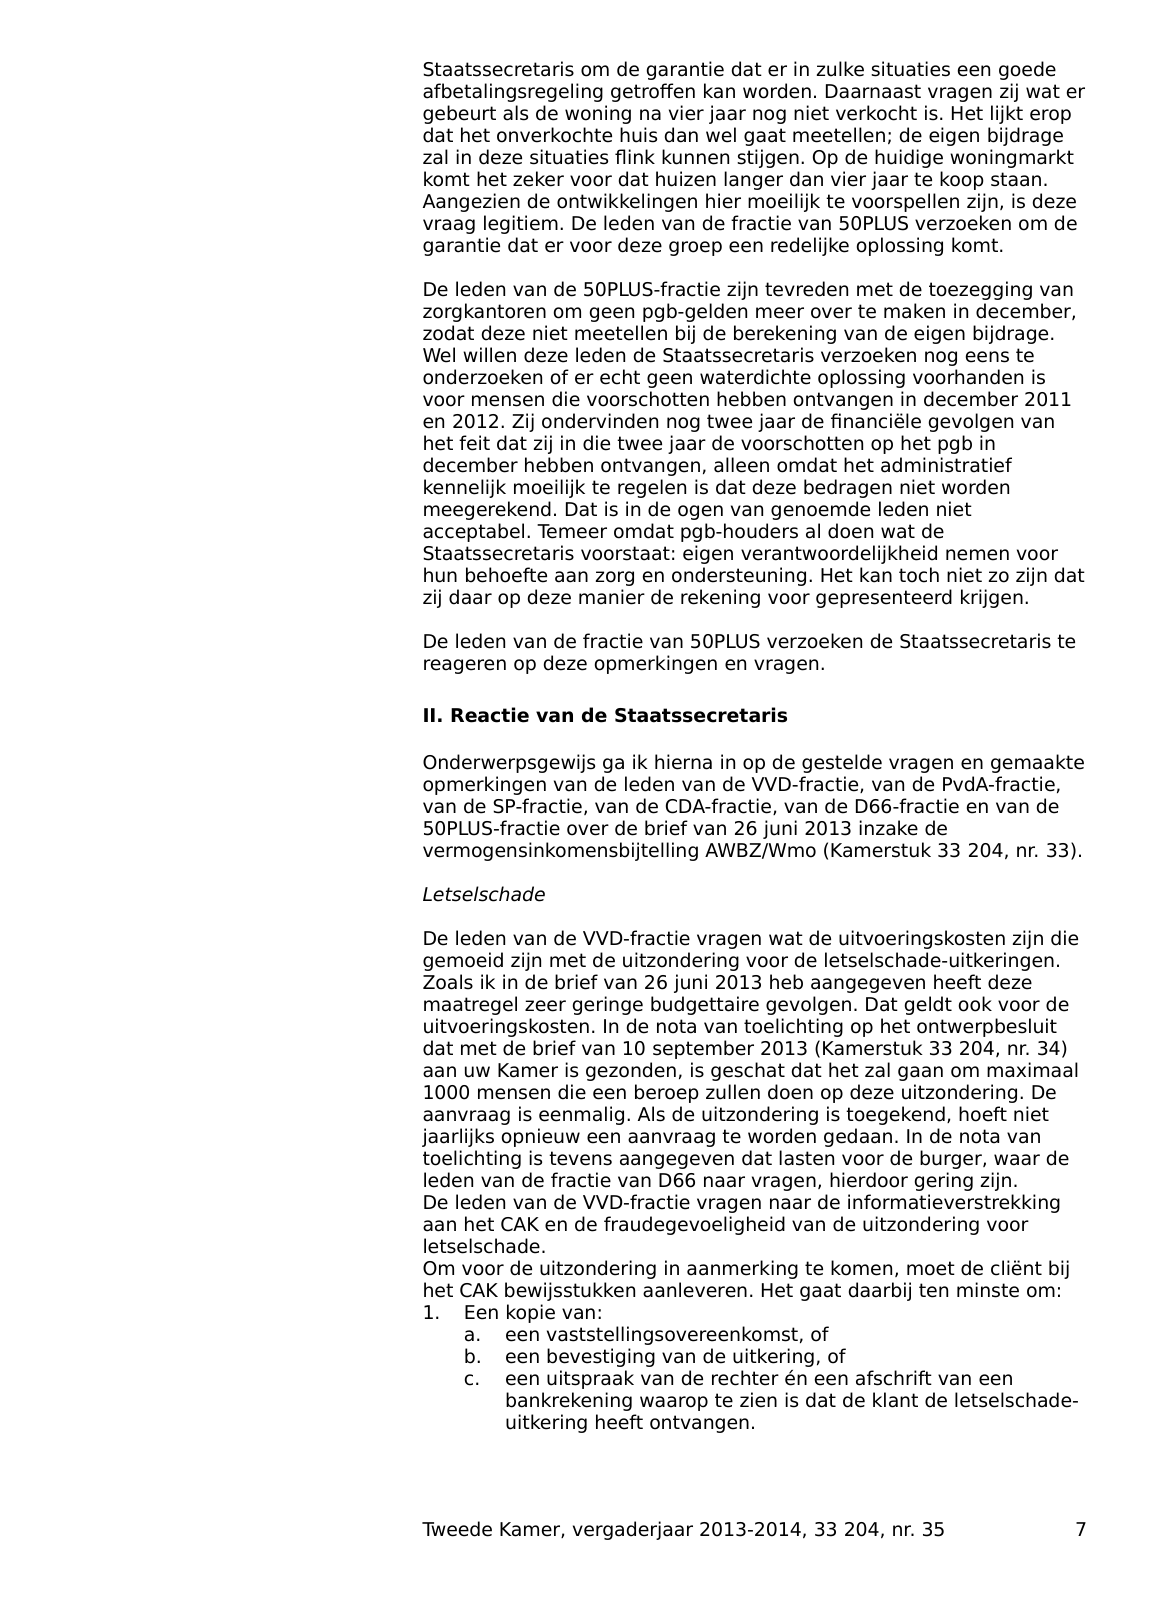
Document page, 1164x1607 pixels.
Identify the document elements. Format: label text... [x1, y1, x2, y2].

text Om voor de uitzondering in aanmerking te komen, moet de cliënt bij het CAK bewijsstukken aanleveren. Het gaat daarbij ten minste om: [422, 1258, 1087, 1302]
subtitle II. Reactie van de Staatssecretaris [422, 705, 1087, 727]
text 1. Een kopie van: [422, 1302, 1087, 1324]
text a. een vaststellingsovereenkomst, of [464, 1324, 1087, 1346]
text Onderwerpsgewijs ga ik hierna in op de gestelde vragen en gemaakte opmerkingen van de leden van de VVD-fractie, van de PvdA-fractie, van de SP-fractie, van de CDA-fractie, van de D66-fractie en van de 50PLUS-fractie over de brief van 26 juni 2013 inzake de vermogensinkomensbijtelling AWBZ/Wmo (Kamerstuk 33 204, nr. 33). [422, 752, 1087, 862]
text Zoals ik in de brief van 26 juni 2013 heb aangegeven heeft deze maatregel zeer geringe budgettaire gevolgen. Dat geldt ook voor de uitvoeringskosten. In de nota van toelichting op het ontwerpbesluit dat met de brief van 10 september 2013 (Kamerstuk 33 204, nr. 34) aan uw Kamer is gezonden, is geschat dat het zal gaan om maximaal 1000 mensen die een beroep zullen doen op deze uitzondering. De aanvraag is eenmalig. Als de uitzondering is toegekend, hoeft niet jaarlijks opnieuw een aanvraag te worden gedaan. In de nota van toelichting is tevens aangegeven dat lasten voor de burger, waar de leden van de fractie van D66 naar vragen, hierdoor gering zijn. [422, 972, 1087, 1192]
text De leden van de 50PLUS-fractie zijn tevreden met de toezegging van zorgkantoren om geen pgb-gelden meer over te maken in december, zodat deze niet meetellen bij de berekening van de eigen bijdrage. Wel willen deze leden de Staatssecretaris verzoeken nog eens te onderzoeken of er echt geen waterdichte oplossing voorhanden is voor mensen die voorschotten hebben ontvangen in december 2011 en 2012. Zij ondervinden nog twee jaar de financiële gevolgen van het feit dat zij in die twee jaar de voorschotten op het pgb in december hebben ontvangen, alleen omdat het administratief kennelijk moeilijk te regelen is dat deze bedragen niet worden meegerekend. Dat is in de ogen van genoemde leden niet acceptabel. Temeer omdat pgb-houders al doen wat de Staatssecretaris voorstaat: eigen verantwoordelijkheid nemen voor hun behoefte aan zorg en ondersteuning. Het kan toch niet zo zijn dat zij daar op deze manier de rekening voor gepresenteerd krijgen. [422, 279, 1087, 609]
text b. een bevestiging van de uitkering, of [464, 1346, 1087, 1368]
text De leden van de fractie van 50PLUS verzoeken de Staatssecretaris te reageren op deze opmerkingen en vragen. [422, 631, 1087, 675]
text c. een uitspraak van de rechter én een afschrift van een bankrekening waarop te zien is dat de klant de letselschade-uitkering heeft ontvangen. [464, 1368, 1087, 1434]
text De leden van de VVD-fractie vragen wat de uitvoeringskosten zijn die gemoeid zijn met de uitzondering voor de letselschade-uitkeringen. [422, 928, 1087, 972]
subtitle Letselschade [422, 884, 1087, 906]
text Staatssecretaris om de garantie dat er in zulke situaties een goede afbetalingsregeling getroffen kan worden. Daarnaast vragen zij wat er gebeurt als de woning na vier jaar nog niet verkocht is. Het lijkt erop dat het onverkochte huis dan wel gaat meetellen; de eigen bijdrage zal in deze situaties flink kunnen stijgen. Op de huidige woningmarkt komt het zeker voor dat huizen langer dan vier jaar te koop staan. Aangezien de ontwikkelingen hier moeilijk te voorspellen zijn, is deze vraag legitiem. De leden van de fractie van 50PLUS verzoeken om de garantie dat er voor deze groep een redelijke oplossing komt. [422, 59, 1087, 257]
text De leden van de VVD-fractie vragen naar de informatieverstrekking aan het CAK en de fraudegevoeligheid van de uitzondering voor letselschade. [422, 1192, 1087, 1258]
